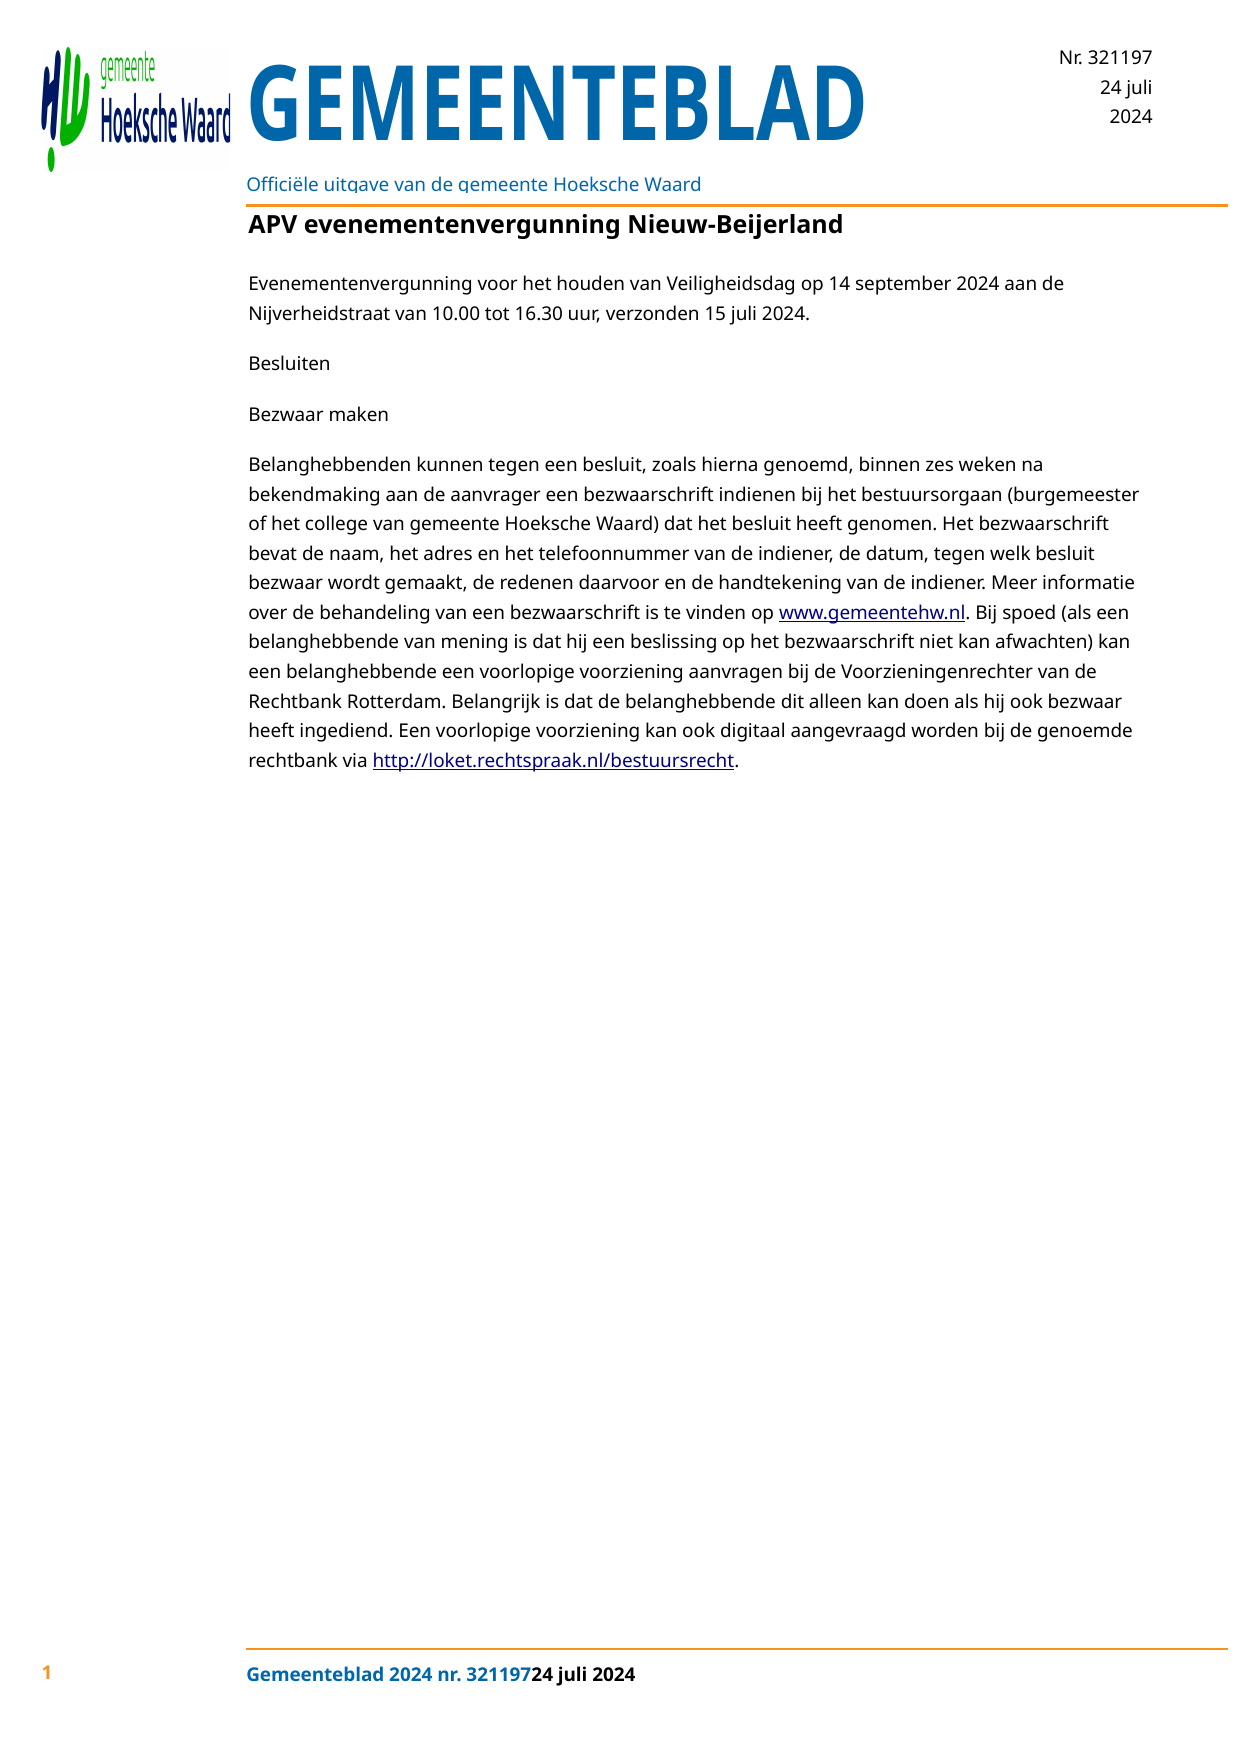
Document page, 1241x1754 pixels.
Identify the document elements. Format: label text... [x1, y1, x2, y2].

text Evenementenvergunning voor het houden van Veiligheidsdag op 14 september 2024 aan de Nijverheidstraat van 10.00 tot 16.30 uur, verzonden 15 juli 2024. [248, 270, 1152, 326]
text APV evenementenvergunning Nieuw-Beijerland [248, 207, 1152, 241]
picture [41, 47, 231, 172]
text Bezwaar maken [248, 401, 1152, 426]
text Besluiten [248, 350, 1152, 376]
text Belanghebbenden kunnen tegen een besluit, zoals hierna genoemd, binnen zes weken na bekendmaking aan de aanvrager een bezwaarschrift indienen bij het bestuursorgaan (burgemeester of het college van gemeente Hoeksche Waard) dat het besluit heeft genomen. Het bezwaarschrift bevat de naam, het adres en het telefoonnummer van de indiener, de datum, tegen welk besluit bezwaar wordt gemaakt, de redenen daarvoor en de handtekening van de indiener. Meer informatie over de behandeling van een bezwaarschrift is te vinden op www.gemeentehw.nl. Bij spoed (als een belanghebbende van mening is dat hij een beslissing op het bezwaarschrift niet kan afwachten) kan een belanghebbende een voorlopige voorziening aanvragen bij de Voorzieningenrechter van de Rechtbank Rotterdam. Belangrijk is dat de belanghebbende dit alleen kan doen als hij ook bezwaar heeft ingediend. Een voorlopige voorziening kan ook digitaal aangevraagd worden bij de genoemde rechtbank via http://loket.rechtspraak.nl/bestuursrecht. [248, 451, 1152, 773]
